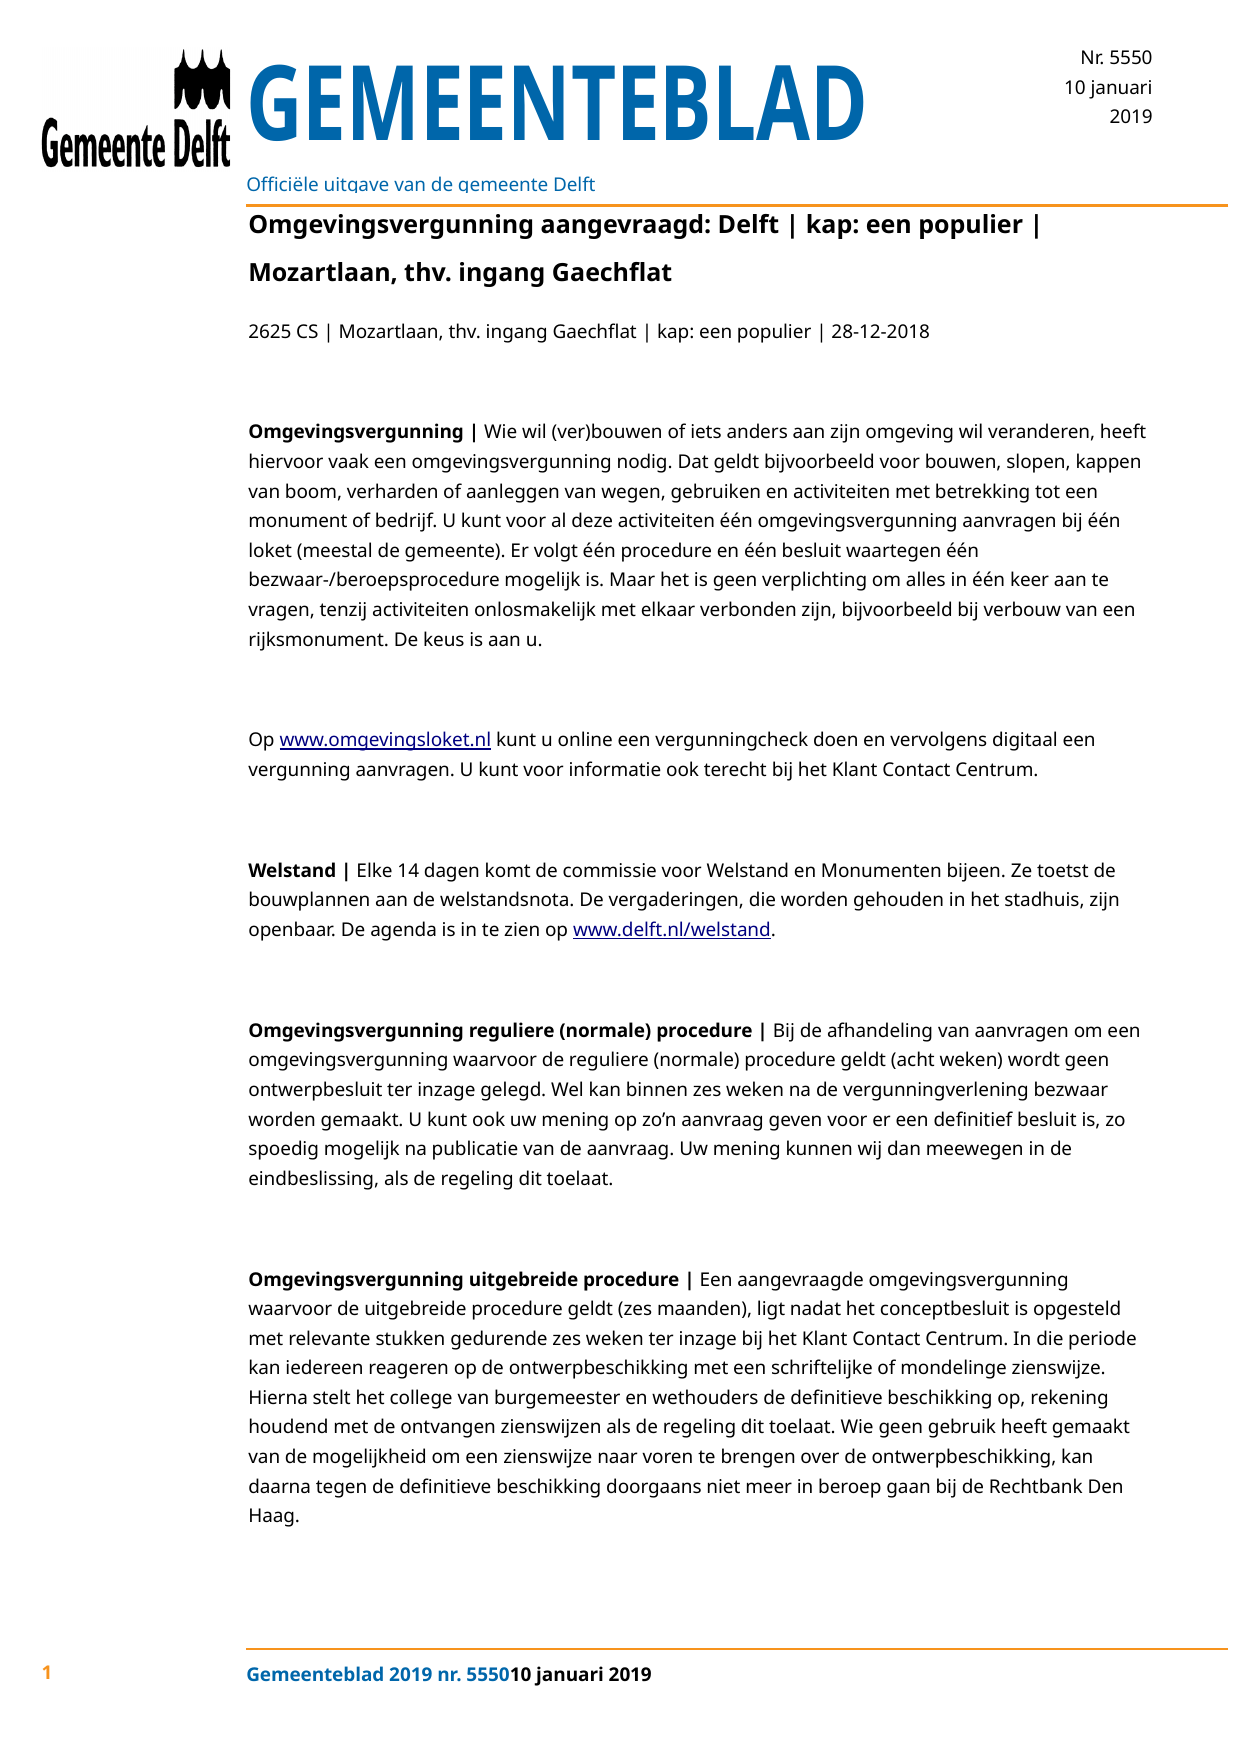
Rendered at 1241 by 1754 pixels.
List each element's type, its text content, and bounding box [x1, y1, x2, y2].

text Omgevingsvergunning reguliere (normale) procedure | Bij de afhandeling van aanvragen om een omgevingsvergunning waarvoor de reguliere (normale) procedure geldt (acht weken) wordt geen ontwerpbesluit ter inzage gelegd. Wel kan binnen zes weken na de vergunningverlening bezwaar worden gemaakt. U kunt ook uw mening op zo’n aanvraag geven voor er een definitief besluit is, zo spoedig mogelijk na publicatie van de aanvraag. Uw mening kunnen wij dan meewegen in de eindbeslissing, als de regeling dit toelaat. [248, 1017, 1152, 1191]
picture [41, 47, 231, 172]
text Welstand | Elke 14 dagen komt de commissie voor Welstand en Monumenten bijeen. Ze toetst de bouwplannen aan de welstandsnota. De vergaderingen, die worden gehouden in het stadhuis, zijn openbaar. De agenda is in te zien op www.delft.nl/welstand. [248, 857, 1152, 942]
text 2625 CS | Mozartlaan, thv. ingang Gaechflat | kap: een populier | 28-12-2018 [248, 318, 1152, 344]
text Op www.omgevingsloket.nl kunt u online een vergunningcheck doen en vervolgens digitaal een vergunning aanvragen. U kunt voor informatie ook terecht bij het Klant Contact Centrum. [248, 727, 1152, 782]
text Omgevingsvergunning | Wie wil (ver)bouwen of iets anders aan zijn omgeving wil veranderen, heeft hiervoor vaak een omgevingsvergunning nodig. Dat geldt bijvoorbeeld voor bouwen, slopen, kappen van boom, verharden of aanleggen van wegen, gebruiken en activiteiten met betrekking tot een monument of bedrijf. U kunt voor al deze activiteiten één omgevingsvergunning aanvragen bij één loket (meestal de gemeente). Er volgt één procedure en één besluit waartegen één bezwaar-/beroepsprocedure mogelijk is. Maar het is geen verplichting om alles in één keer aan te vragen, tenzij activiteiten onlosmakelijk met elkaar verbonden zijn, bijvoorbeeld bij verbouw van een rijksmonument. De keus is aan u. [248, 419, 1152, 652]
text Omgevingsvergunning uitgebreide procedure | Een aangevraagde omgevingsvergunning waarvoor de uitgebreide procedure geldt (zes maanden), ligt nadat het conceptbesluit is opgesteld met relevante stukken gedurende zes weken ter inzage bij het Klant Contact Centrum. In die periode kan iedereen reageren op de ontwerpbeschikking met een schriftelijke of mondelinge zienswijze. Hierna stelt het college van burgemeester en wethouders de definitieve beschikking op, rekening houdend met de ontvangen zienswijzen als de regeling dit toelaat. Wie geen gebruik heeft gemaakt van de mogelijkheid om een zienswijze naar voren te brengen over de ontwerpbeschikking, kan daarna tegen de definitieve beschikking doorgaans niet meer in beroep gaan bij de Rechtbank Den Haag. [248, 1266, 1152, 1528]
text Omgevingsvergunning aangevraagd: Delft | kap: een populier | Mozartlaan, thv. ingang Gaechflat [248, 207, 1152, 288]
